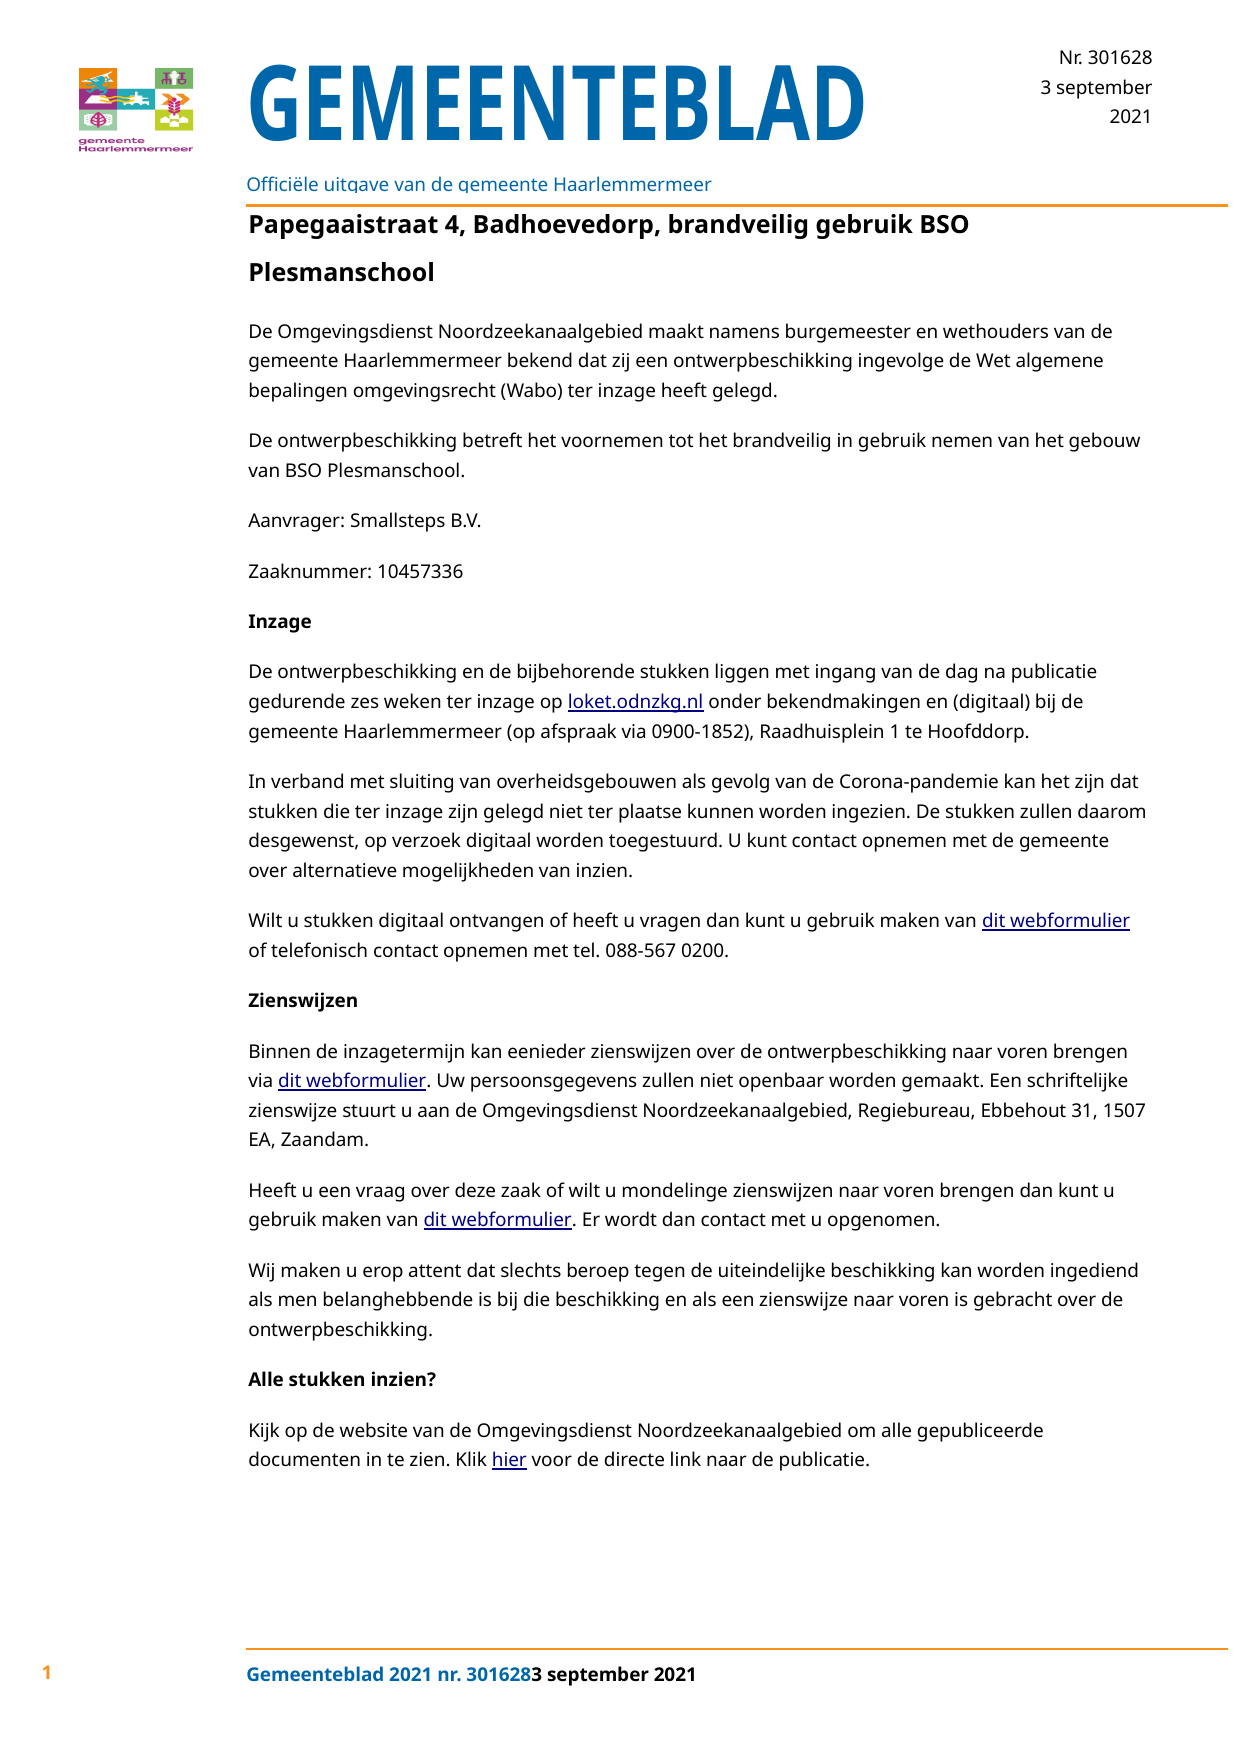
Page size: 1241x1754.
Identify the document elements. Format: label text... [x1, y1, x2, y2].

text Wij maken u erop attent dat slechts beroep tegen de uiteindelijke beschikking kan worden ingediend als men belanghebbende is bij die beschikking en als een zienswijze naar voren is gebracht over de ontwerpbeschikking. [248, 1257, 1152, 1342]
text De ontwerpbeschikking en de bijbehorende stukken liggen met ingang van de dag na publicatie gedurende zes weken ter inzage op loket.odnzkg.nl onder bekendmakingen en (digitaal) bij de gemeente Haarlemmermeer (op afspraak via 0900-1852), Raadhuisplein 1 te Hoofddorp. [248, 659, 1152, 744]
text Kijk op de website van de Omgevingsdienst Noordzeekanaalgebied om alle gepubliceerde documenten in te zien. Klik hier voor de directe link naar de publicatie. [248, 1417, 1152, 1472]
text De ontwerpbeschikking betreft het voornemen tot het brandveilig in gebruik nemen van het gebouw van BSO Plesmanschool. [248, 427, 1152, 483]
text Binnen de inzagetermijn kan eenieder zienswijzen over de ontwerpbeschikking naar voren brengen via dit webformulier. Uw persoonsgegevens zullen niet openbaar worden gemaakt. Een schriftelijke zienswijze stuurt u aan de Omgevingsdienst Noordzeekanaalgebied, Regiebureau, Ebbehout 31, 1507 EA, Zaandam. [248, 1038, 1152, 1152]
text Inzage [248, 608, 1152, 634]
text Papegaaistraat 4, Badhoevedorp, brandveilig gebruik BSO Plesmanschool [248, 207, 1152, 288]
text Heeft u een vraag over deze zaak of wilt u mondelinge zienswijzen naar voren brengen dan kunt u gebruik maken van dit webformulier. Er wordt dan contact met u opgenomen. [248, 1177, 1152, 1232]
text Alle stukken inzien? [248, 1367, 1152, 1392]
text Wilt u stukken digitaal ontvangen of heeft u vragen dan kunt u gebruik maken van dit webformulier of telefonisch contact opnemen met tel. 088-567 0200. [248, 907, 1152, 963]
text Zienswijzen [248, 987, 1152, 1013]
text Zaaknummer: 10457336 [248, 558, 1152, 584]
text De Omgevingsdienst Noordzeekanaalgebied maakt namens burgemeester en wethouders van de gemeente Haarlemmermeer bekend dat zij een ontwerpbeschikking ingevolge de Wet algemene bepalingen omgevingsrecht (Wabo) ter inzage heeft gelegd. [248, 318, 1152, 403]
picture [41, 47, 231, 172]
text Aanvrager: Smallsteps B.V. [248, 507, 1152, 533]
text In verband met sluiting van overheidsgebouwen als gevolg van de Corona-pandemie kan het zijn dat stukken die ter inzage zijn gelegd niet ter plaatse kunnen worden ingezien. De stukken zullen daarom desgewenst, op verzoek digitaal worden toegestuurd. U kunt contact opnemen met de gemeente over alternatieve mogelijkheden van inzien. [248, 768, 1152, 883]
